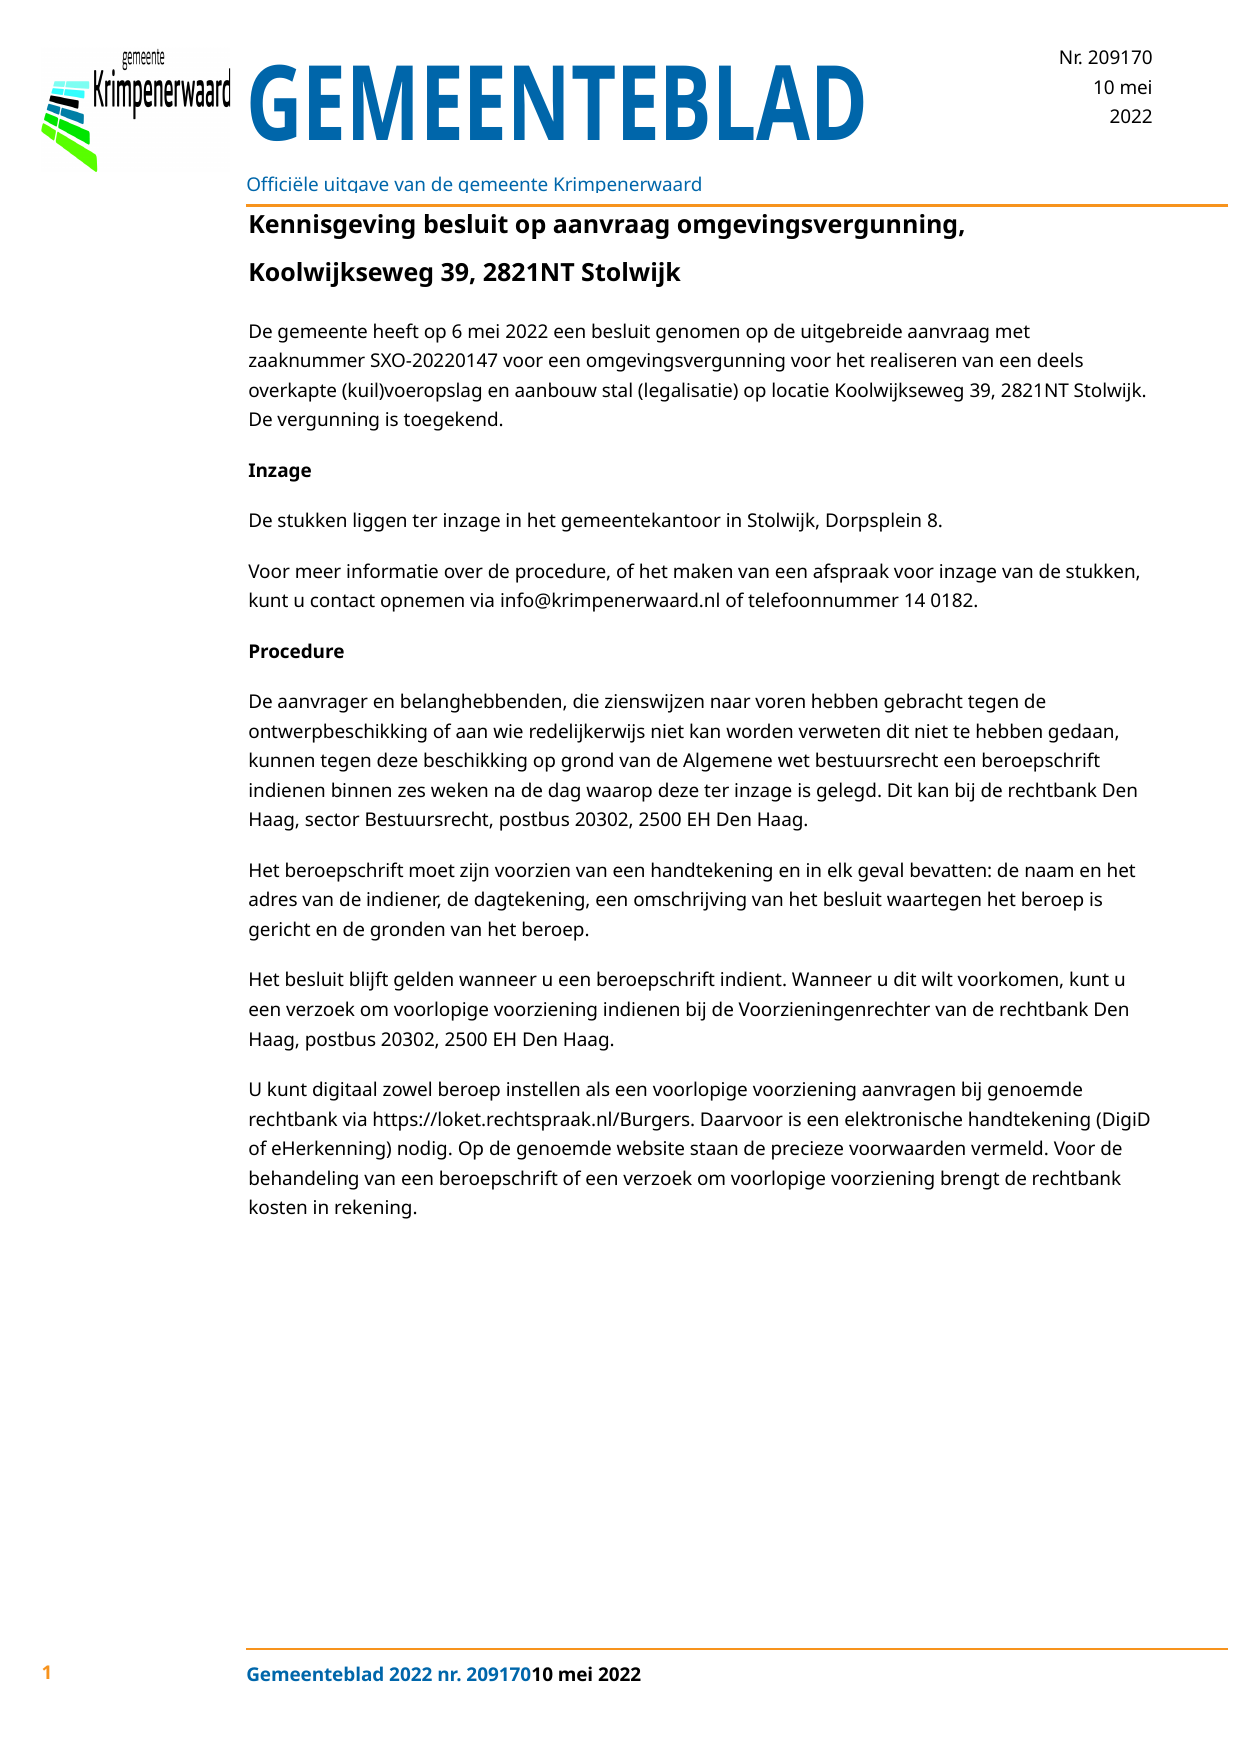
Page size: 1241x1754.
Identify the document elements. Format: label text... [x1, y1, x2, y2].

text Kennisgeving besluit op aanvraag omgevingsvergunning, Koolwijkseweg 39, 2821NT Stolwijk [248, 207, 1152, 288]
picture [41, 47, 231, 172]
text Het besluit blijft gelden wanneer u een beroepschrift indient. Wanneer u dit wilt voorkomen, kunt u een verzoek om voorlopige voorziening indienen bij de Voorzieningenrechter van de rechtbank Den Haag, postbus 20302, 2500 EH Den Haag. [248, 967, 1152, 1052]
text Procedure [248, 638, 1152, 664]
text U kunt digitaal zowel beroep instellen als een voorlopige voorziening aanvragen bij genoemde rechtbank via https://loket.rechtspraak.nl/Burgers. Daarvoor is een elektronische handtekening (DigiD of eHerkenning) nodig. Op de genoemde website staan de precieze voorwaarden vermeld. Voor de behandeling van een beroepschrift of een verzoek om voorlopige voorziening brengt de rechtbank kosten in rekening. [248, 1076, 1152, 1220]
text Voor meer informatie over de procedure, of het maken van een afspraak voor inzage van de stukken, kunt u contact opnemen via info@krimpenerwaard.nl of telefoonnummer 14 0182. [248, 558, 1152, 613]
text De aanvrager en belanghebbenden, die zienswijzen naar voren hebben gebracht tegen de ontwerpbeschikking of aan wie redelijkerwijs niet kan worden verweten dit niet te hebben gedaan, kunnen tegen deze beschikking op grond van de Algemene wet bestuursrecht een beroepschrift indienen binnen zes weken na de dag waarop deze ter inzage is gelegd. Dit kan bij de rechtbank Den Haag, sector Bestuursrecht, postbus 20302, 2500 EH Den Haag. [248, 688, 1152, 832]
text De gemeente heeft op 6 mei 2022 een besluit genomen op de uitgebreide aanvraag met zaaknummer SXO-20220147 voor een omgevingsvergunning voor het realiseren van een deels overkapte (kuil)voeropslag en aanbouw stal (legalisatie) op locatie Koolwijkseweg 39, 2821NT Stolwijk. De vergunning is toegekend. [248, 318, 1152, 432]
text Het beroepschrift moet zijn voorzien van een handtekening en in elk geval bevatten: de naam en het adres van de indiener, de dagtekening, een omschrijving van het besluit waartegen het beroep is gericht en de gronden van het beroep. [248, 857, 1152, 942]
text De stukken liggen ter inzage in het gemeentekantoor in Stolwijk, Dorpsplein 8. [248, 507, 1152, 533]
text Inzage [248, 457, 1152, 483]
